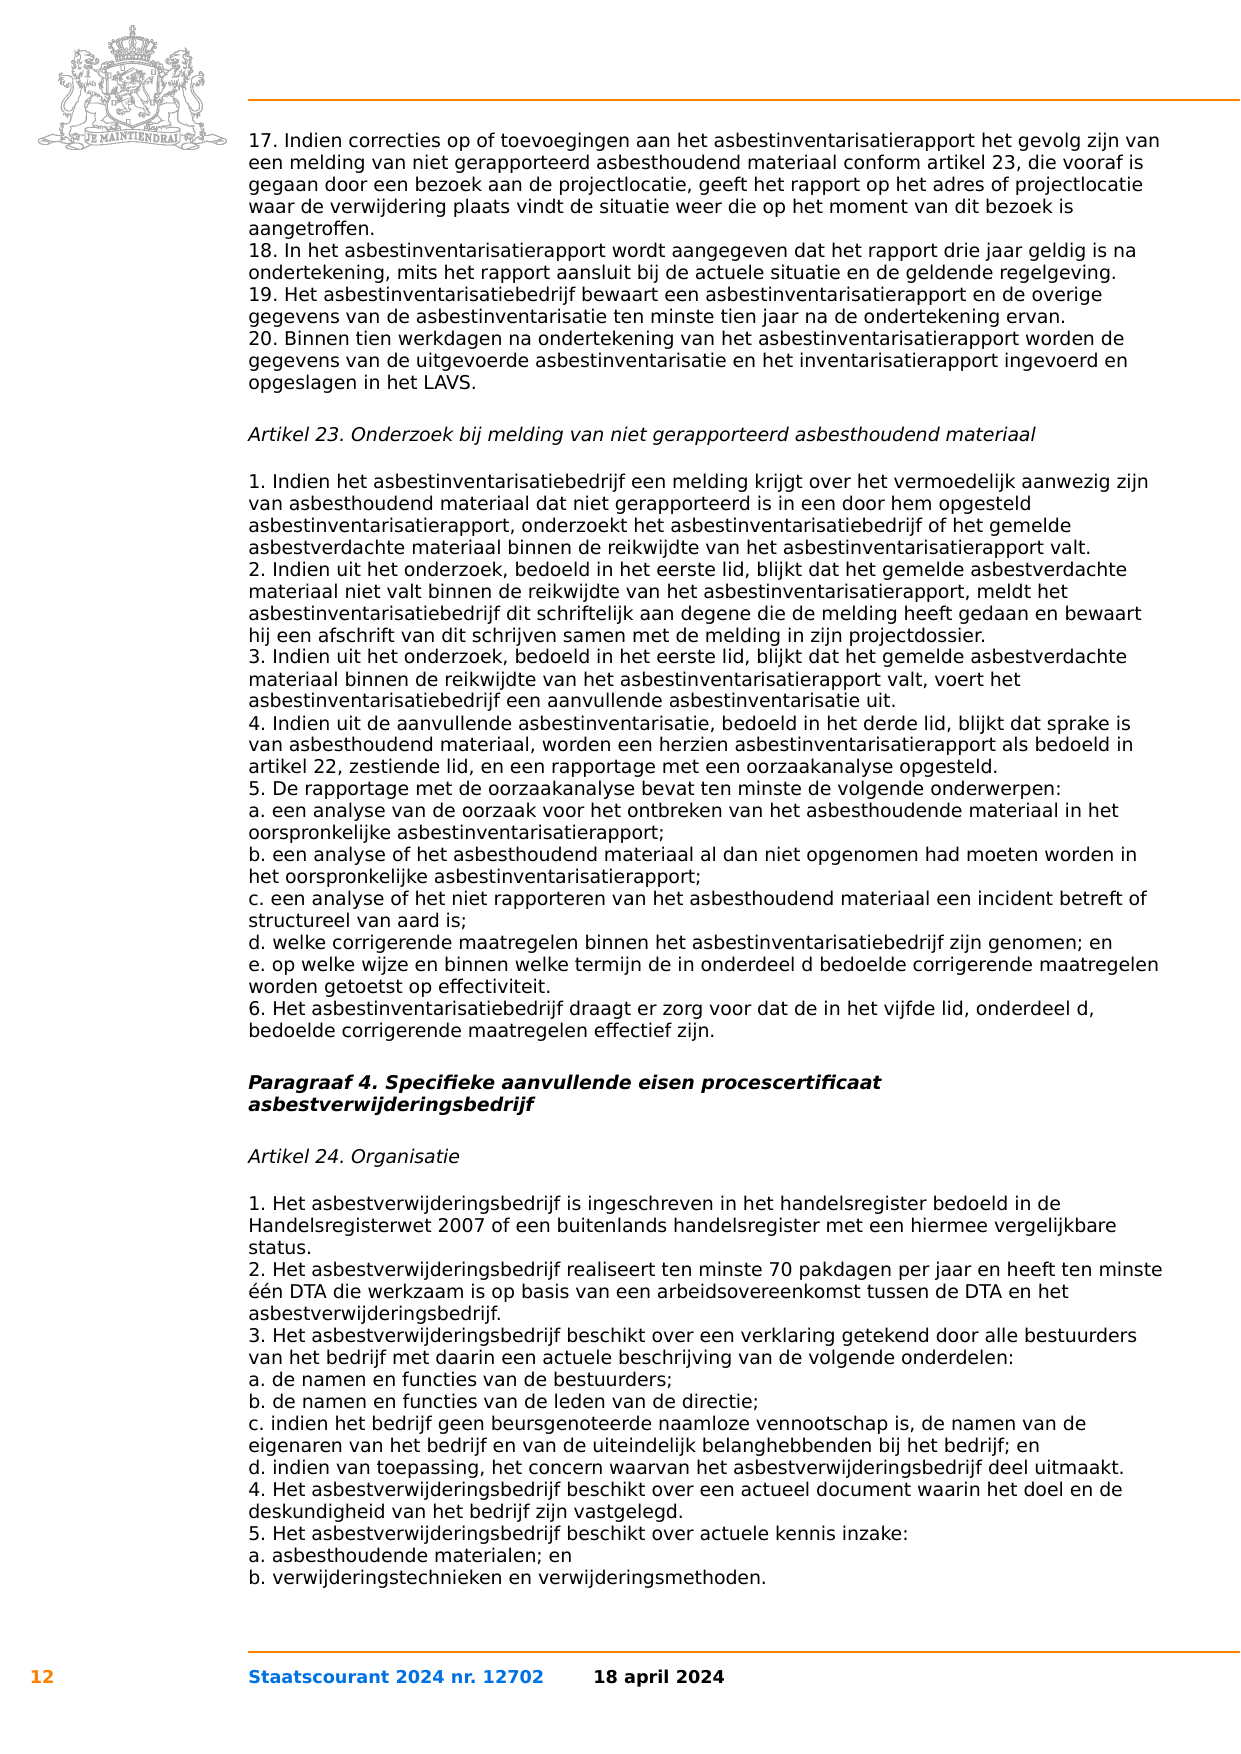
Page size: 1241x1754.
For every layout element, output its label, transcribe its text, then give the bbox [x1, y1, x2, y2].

subtitle Artikel 24. Organisatie [248, 1146, 1163, 1168]
text a. asbesthoudende materialen; en [248, 1545, 1163, 1567]
text 1. Het asbestverwijderingsbedrijf is ingeschreven in het handelsregister bedoeld in de Handelsregisterwet 2007 of een buitenlands handelsregister met een hiermee vergelijkbare status. [248, 1193, 1163, 1259]
text 6. Het asbestinventarisatiebedrijf draagt er zorg voor dat de in het vijfde lid, onderdeel d, bedoelde corrigerende maatregelen effectief zijn. [248, 998, 1163, 1042]
text 2. Indien uit het onderzoek, bedoeld in het eerste lid, blijkt dat het gemelde asbestverdachte materiaal niet valt binnen de reikwijdte van het asbestinventarisatierapport, meldt het asbestinventarisatiebedrijf dit schriftelijk aan degene die de melding heeft gedaan en bewaart hij een afschrift van dit schrijven samen met de melding in zijn projectdossier. [248, 558, 1163, 646]
picture [38, 25, 227, 150]
subtitle Paragraaf 4. Specifieke aanvullende eisen procescertificaat asbestverwijderingsbedrijf [248, 1072, 1163, 1116]
subtitle Artikel 23. Onderzoek bij melding van niet gerapporteerd asbesthoudend materiaal [248, 424, 1163, 446]
text b. verwijderingstechnieken en verwijderingsmethoden. [248, 1567, 1163, 1589]
text d. welke corrigerende maatregelen binnen het asbestinventarisatiebedrijf zijn genomen; en [248, 932, 1163, 954]
text 1. Indien het asbestinventarisatiebedrijf een melding krijgt over het vermoedelijk aanwezig zijn van asbesthoudend materiaal dat niet gerapporteerd is in een door hem opgesteld asbestinventarisatierapport, onderzoekt het asbestinventarisatiebedrijf of het gemelde asbestverdachte materiaal binnen de reikwijdte van het asbestinventarisatierapport valt. [248, 471, 1163, 558]
text 4. Het asbestverwijderingsbedrijf beschikt over een actueel document waarin het doel en de deskundigheid van het bedrijf zijn vastgelegd. [248, 1479, 1163, 1523]
text 4. Indien uit de aanvullende asbestinventarisatie, bedoeld in het derde lid, blijkt dat sprake is van asbesthoudend materiaal, worden een herzien asbestinventarisatierapport als bedoeld in artikel 22, zestiende lid, en een rapportage met een oorzaakanalyse opgesteld. [248, 712, 1163, 778]
text b. een analyse of het asbesthoudend materiaal al dan niet opgenomen had moeten worden in het oorspronkelijke asbestinventarisatierapport; [248, 844, 1163, 888]
text 19. Het asbestinventarisatiebedrijf bewaart een asbestinventarisatierapport en de overige gegevens van de asbestinventarisatie ten minste tien jaar na de ondertekening ervan. [248, 284, 1163, 328]
text 3. Het asbestverwijderingsbedrijf beschikt over een verklaring getekend door alle bestuurders van het bedrijf met daarin een actuele beschrijving van de volgende onderdelen: [248, 1325, 1163, 1369]
text 5. De rapportage met de oorzaakanalyse bevat ten minste de volgende onderwerpen: [248, 778, 1163, 800]
text e. op welke wijze en binnen welke termijn de in onderdeel d bedoelde corrigerende maatregelen worden getoetst op effectiviteit. [248, 954, 1163, 998]
text 3. Indien uit het onderzoek, bedoeld in het eerste lid, blijkt dat het gemelde asbestverdachte materiaal binnen de reikwijdte van het asbestinventarisatierapport valt, voert het asbestinventarisatiebedrijf een aanvullende asbestinventarisatie uit. [248, 646, 1163, 712]
text 18. In het asbestinventarisatierapport wordt aangegeven dat het rapport drie jaar geldig is na ondertekening, mits het rapport aansluit bij de actuele situatie en de geldende regelgeving. [248, 240, 1163, 284]
text d. indien van toepassing, het concern waarvan het asbestverwijderingsbedrijf deel uitmaakt. [248, 1457, 1163, 1479]
text a. een analyse van de oorzaak voor het ontbreken van het asbesthoudende materiaal in het oorspronkelijke asbestinventarisatierapport; [248, 800, 1163, 844]
text c. indien het bedrijf geen beursgenoteerde naamloze vennootschap is, de namen van de eigenaren van het bedrijf en van de uiteindelijk belanghebbenden bij het bedrijf; en [248, 1413, 1163, 1457]
text b. de namen en functies van de leden van de directie; [248, 1391, 1163, 1413]
text 2. Het asbestverwijderingsbedrijf realiseert ten minste 70 pakdagen per jaar en heeft ten minste één DTA die werkzaam is op basis van een arbeidsovereenkomst tussen de DTA en het asbestverwijderingsbedrijf. [248, 1259, 1163, 1325]
text 20. Binnen tien werkdagen na ondertekening van het asbestinventarisatierapport worden de gegevens van de uitgevoerde asbestinventarisatie en het inventarisatierapport ingevoerd en opgeslagen in het LAVS. [248, 328, 1163, 394]
text 17. Indien correcties op of toevoegingen aan het asbestinventarisatierapport het gevolg zijn van een melding van niet gerapporteerd asbesthoudend materiaal conform artikel 23, die vooraf is gegaan door een bezoek aan de projectlocatie, geeft het rapport op het adres of projectlocatie waar de verwijdering plaats vindt de situatie weer die op het moment van dit bezoek is aangetroffen. [248, 130, 1163, 240]
text c. een analyse of het niet rapporteren van het asbesthoudend materiaal een incident betreft of structureel van aard is; [248, 888, 1163, 932]
text a. de namen en functies van de bestuurders; [248, 1369, 1163, 1391]
text 5. Het asbestverwijderingsbedrijf beschikt over actuele kennis inzake: [248, 1523, 1163, 1545]
